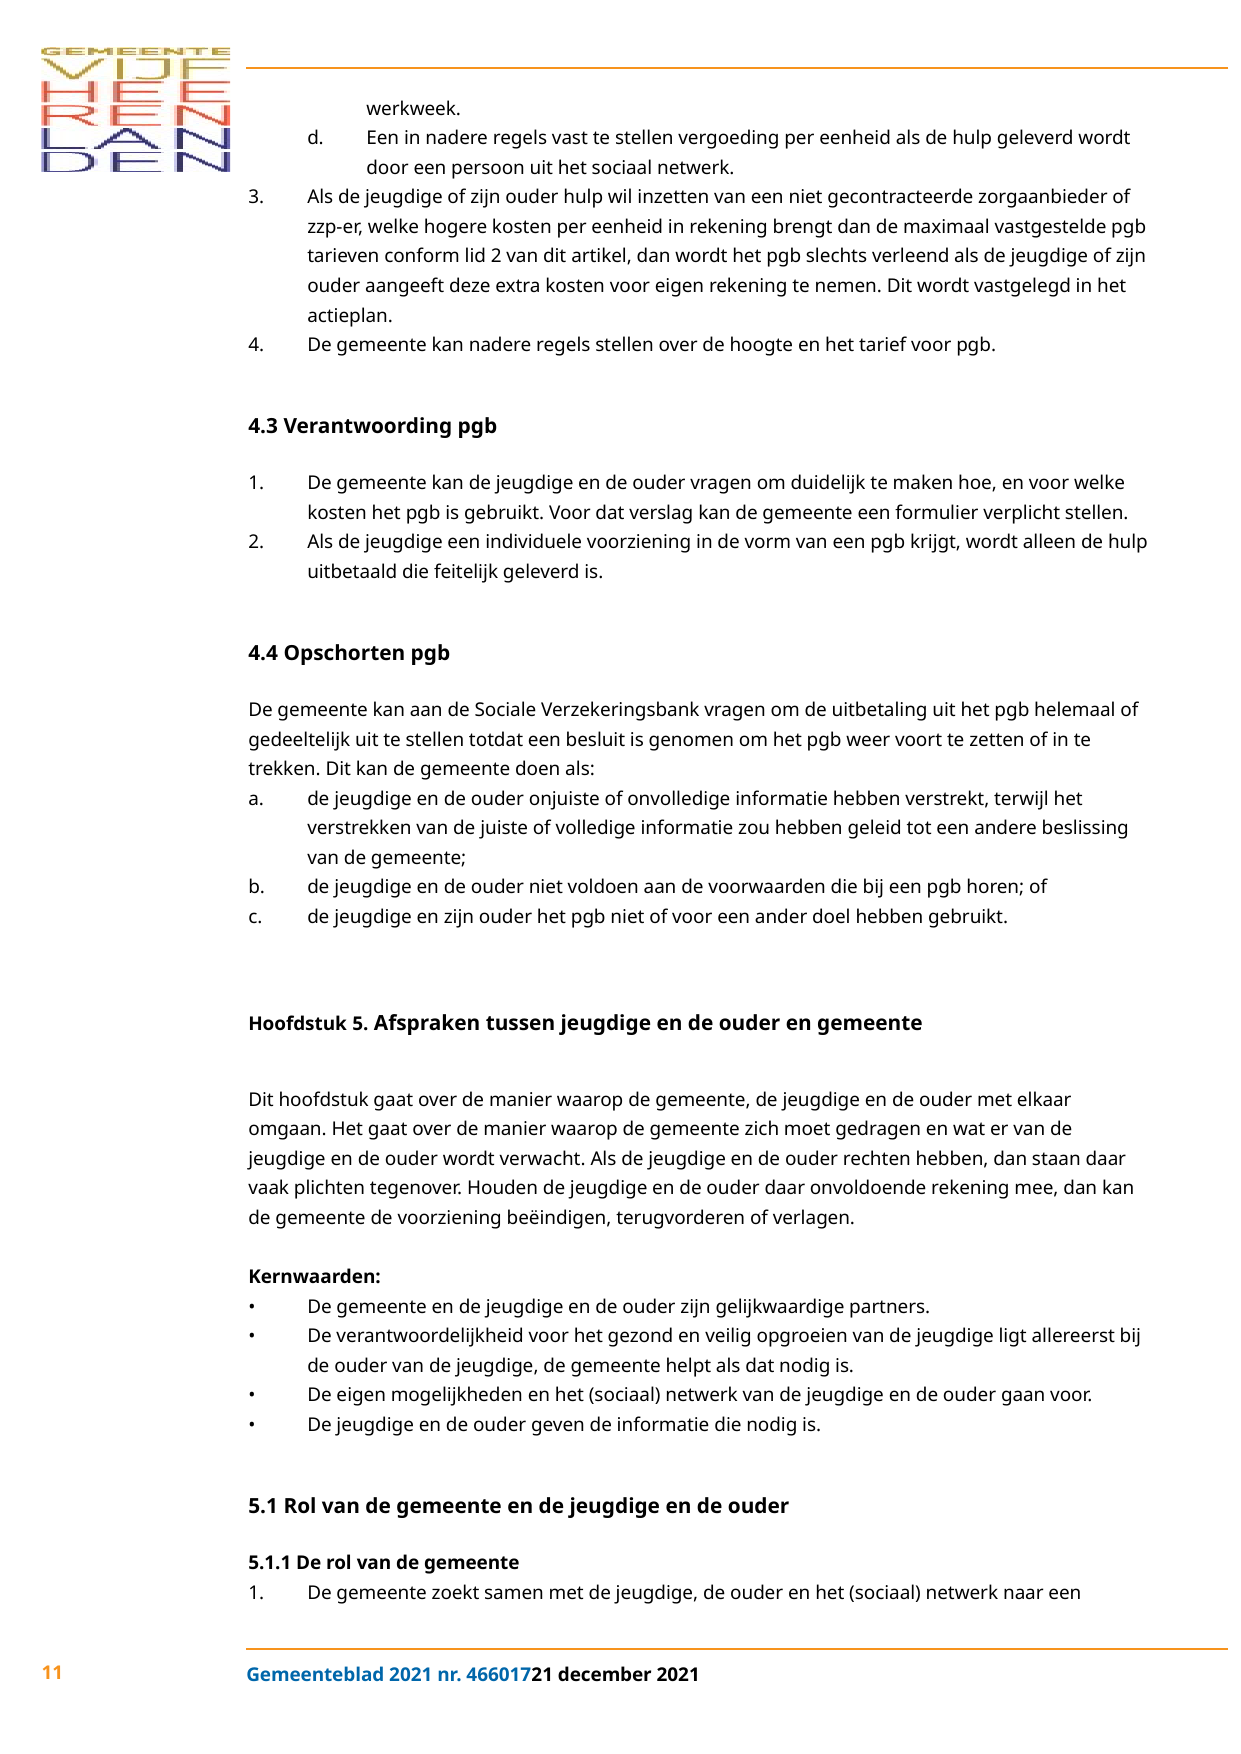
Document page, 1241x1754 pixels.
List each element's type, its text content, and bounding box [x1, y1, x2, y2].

list Als de jeugdige of zijn ouder hulp wil inzetten van een niet gecontracteerde zorgaanbieder of zzp-er, welke hogere kosten per eenheid in rekening brengt dan de maximaal vastgestelde pgb tarieven conform lid 2 van dit artikel, dan wordt het pgb slechts verleend als de jeugdige of zijn ouder aangeeft deze extra kosten voor eigen rekening te nemen. Dit wordt vastgelegd in het actieplan. [248, 183, 1152, 328]
text 5.1.1 De rol van de gemeente [248, 1549, 1152, 1575]
list De verantwoordelijkheid voor het gezond en veilig opgroeien van de jeugdige ligt allereerst bij de ouder van de jeugdige, de gemeente helpt als dat nodig is. [248, 1322, 1152, 1378]
list De gemeente zoekt samen met de jeugdige, de ouder en het (sociaal) netwerk naar een [248, 1579, 1152, 1604]
list Als de jeugdige een individuele voorziening in de vorm van een pgb krijgt, wordt alleen de hulp uitbetaald die feitelijk geleverd is. [248, 529, 1152, 584]
text 4.3 Verantwoording pgb [248, 411, 1152, 440]
list De gemeente kan nadere regels stellen over de hoogte en het tarief voor pgb. [248, 331, 1152, 357]
list de jeugdige en de ouder niet voldoen aan de voorwaarden die bij een pgb horen; of [248, 874, 1152, 899]
list De gemeente en de jeugdige en de ouder zijn gelijkwaardige partners. [248, 1293, 1152, 1319]
text 5.1 Rol van de gemeente en de jeugdige en de ouder [248, 1491, 1152, 1520]
list De jeugdige en de ouder geven de informatie die nodig is. [248, 1411, 1152, 1437]
text Kernwaarden: [248, 1263, 1152, 1289]
list werkweek. [307, 95, 1152, 121]
picture [41, 47, 231, 172]
text Hoofdstuk 5. Afspraken tussen jeugdige en de ouder en gemeente [248, 1008, 1152, 1037]
list De gemeente kan de jeugdige en de ouder vragen om duidelijk te maken hoe, en voor welke kosten het pgb is gebruikt. Voor dat verslag kan de gemeente een formulier verplicht stellen. [248, 469, 1152, 525]
text 4.4 Opschorten pgb [248, 638, 1152, 667]
list Een in nadere regels vast te stellen vergoeding per eenheid als de hulp geleverd wordt door een persoon uit het sociaal netwerk. [307, 124, 1152, 180]
text De gemeente kan aan de Sociale Verzekeringsbank vragen om de uitbetaling uit het pgb helemaal of gedeeltelijk uit te stellen totdat een besluit is genomen om het pgb weer voort te zetten of in te trekken. Dit kan de gemeente doen als: [248, 696, 1152, 781]
list de jeugdige en de ouder onjuiste of onvolledige informatie hebben verstrekt, terwijl het verstrekken van de juiste of volledige informatie zou hebben geleid tot een andere beslissing van de gemeente; [248, 785, 1152, 870]
list de jeugdige en zijn ouder het pgb niet of voor een ander doel hebben gebruikt. [248, 903, 1152, 929]
text Dit hoofdstuk gaat over de manier waarop de gemeente, de jeugdige en de ouder met elkaar omgaan. Het gaat over de manier waarop de gemeente zich moet gedragen en wat er van de jeugdige en de ouder wordt verwacht. Als de jeugdige en de ouder rechten hebben, dan staan daar vaak plichten tegenover. Houden de jeugdige en de ouder daar onvoldoende rekening mee, dan kan de gemeente de voorziening beëindigen, terugvorderen of verlagen. [248, 1086, 1152, 1230]
list De eigen mogelijkheden en het (sociaal) netwerk van de jeugdige en de ouder gaan voor. [248, 1382, 1152, 1407]
